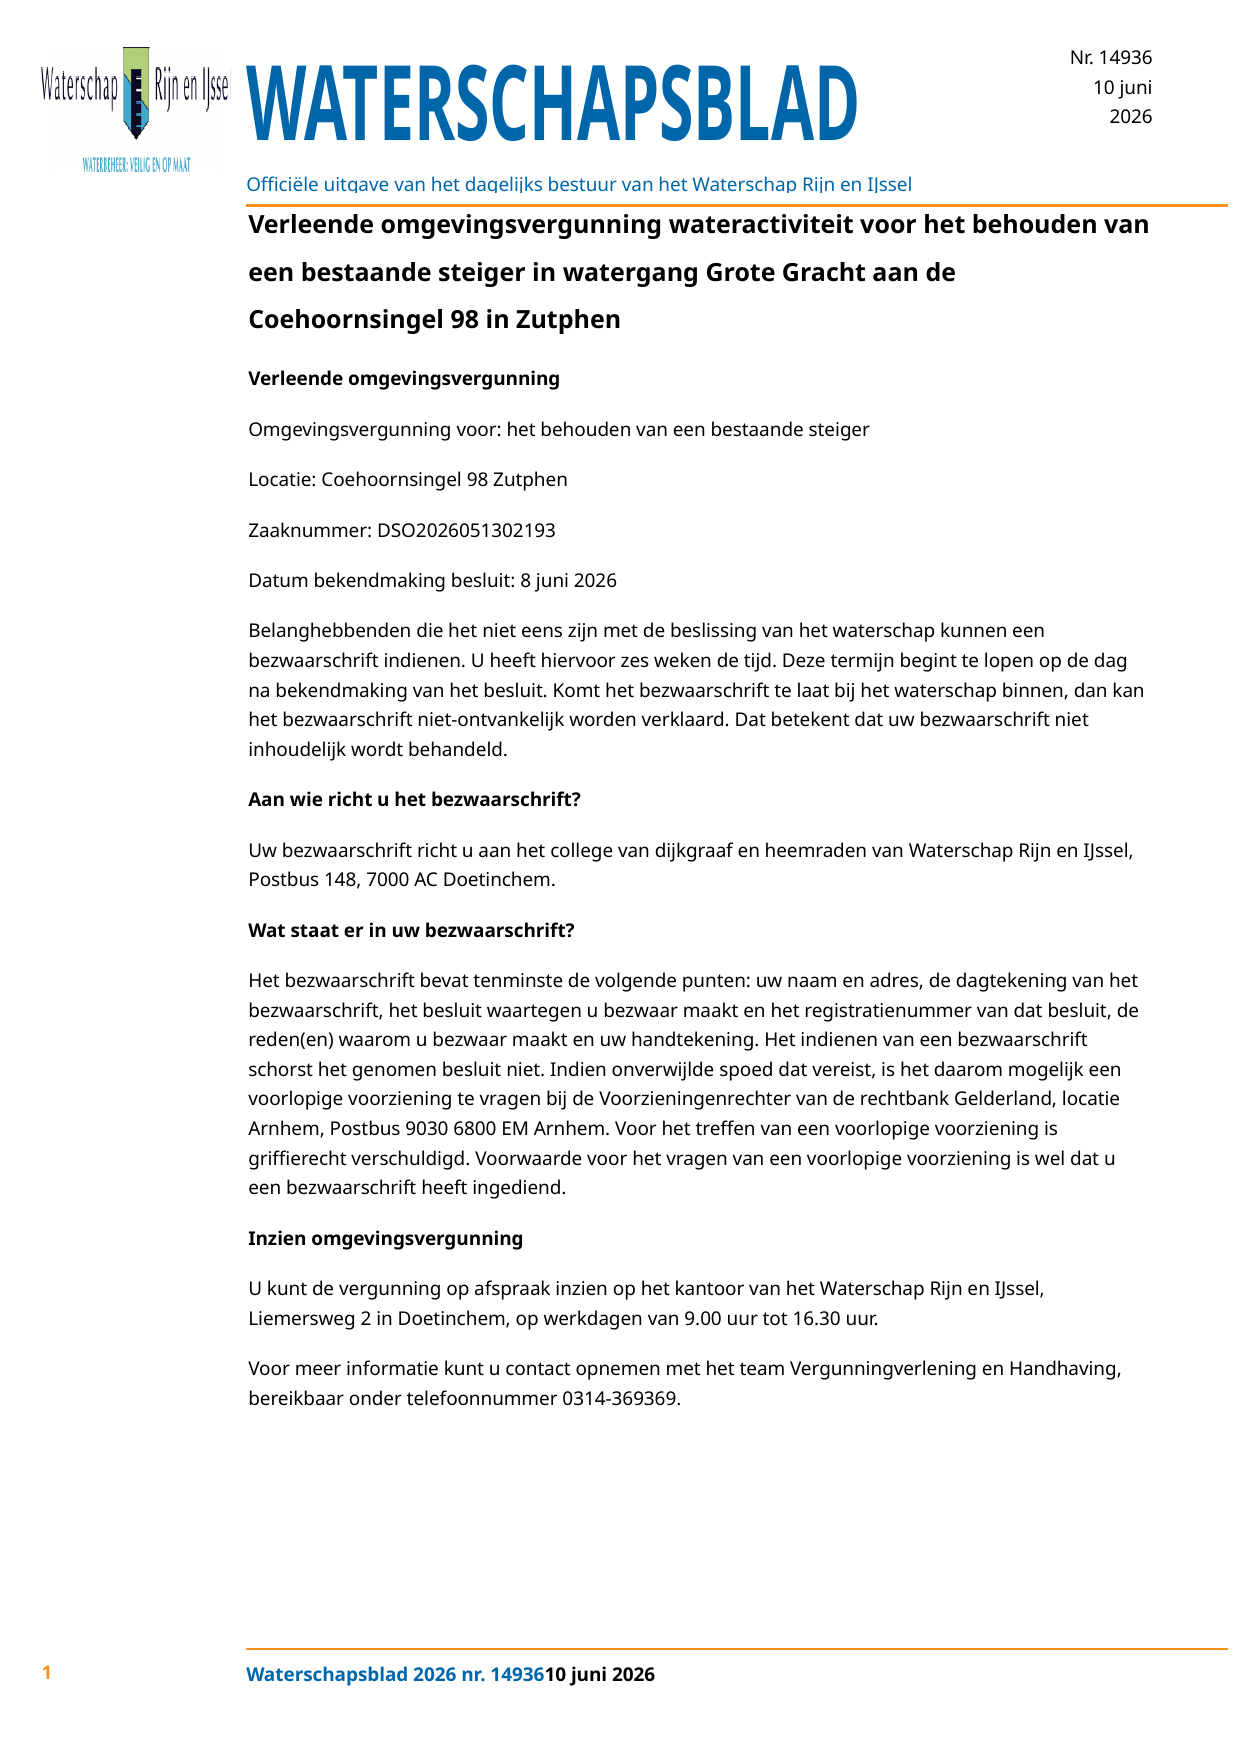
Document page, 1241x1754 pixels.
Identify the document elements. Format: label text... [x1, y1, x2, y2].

text Voor meer informatie kunt u contact opnemen met het team Vergunningverlening en Handhaving, bereikbaar onder telefoonnummer 0314-369369. [248, 1355, 1152, 1410]
text Datum bekendmaking besluit: 8 juni 2026 [248, 567, 1152, 593]
text Uw bezwaarschrift richt u aan het college van dijkgraaf en heemraden van Waterschap Rijn en IJssel, Postbus 148, 7000 AC Doetinchem. [248, 837, 1152, 892]
text Zaaknummer: DSO2026051302193 [248, 517, 1152, 542]
text Inzien omgevingsvergunning [248, 1225, 1152, 1250]
text Verleende omgevingsvergunning wateractiviteit voor het behouden van een bestaande steiger in watergang Grote Gracht aan de Coehoornsingel 98 in Zutphen [248, 207, 1152, 336]
text Wat staat er in uw bezwaarschrift? [248, 917, 1152, 942]
picture [41, 47, 231, 172]
text Aan wie richt u het bezwaarschrift? [248, 786, 1152, 812]
text Verleende omgevingsvergunning [248, 366, 1152, 391]
text Locatie: Coehoornsingel 98 Zutphen [248, 466, 1152, 492]
text Belanghebbenden die het niet eens zijn met de beslissing van het waterschap kunnen een bezwaarschrift indienen. U heeft hiervoor zes weken de tijd. Deze termijn begint te lopen op de dag na bekendmaking van het besluit. Komt het bezwaarschrift te laat bij het waterschap binnen, dan kan het bezwaarschrift niet-ontvankelijk worden verklaard. Dat betekent dat uw bezwaarschrift niet inhoudelijk wordt behandeld. [248, 618, 1152, 762]
text Het bezwaarschrift bevat tenminste de volgende punten: uw naam en adres, de dagtekening van het bezwaarschrift, het besluit waartegen u bezwaar maakt en het registratienummer van dat besluit, de reden(en) waarom u bezwaar maakt en uw handtekening. Het indienen van een bezwaarschrift schorst het genomen besluit niet. Indien onverwijlde spoed dat vereist, is het daarom mogelijk een voorlopige voorziening te vragen bij de Voorzieningenrechter van de rechtbank Gelderland, locatie Arnhem, Postbus 9030 6800 EM Arnhem. Voor het treffen van een voorlopige voorziening is griffierecht verschuldigd. Voorwaarde voor het vragen van een voorlopige voorziening is wel dat u een bezwaarschrift heeft ingediend. [248, 967, 1152, 1200]
text U kunt de vergunning op afspraak inzien op het kantoor van het Waterschap Rijn en IJssel, Liemersweg 2 in Doetinchem, op werkdagen van 9.00 uur tot 16.30 uur. [248, 1275, 1152, 1330]
text Omgevingsvergunning voor: het behouden van een bestaande steiger [248, 416, 1152, 442]
